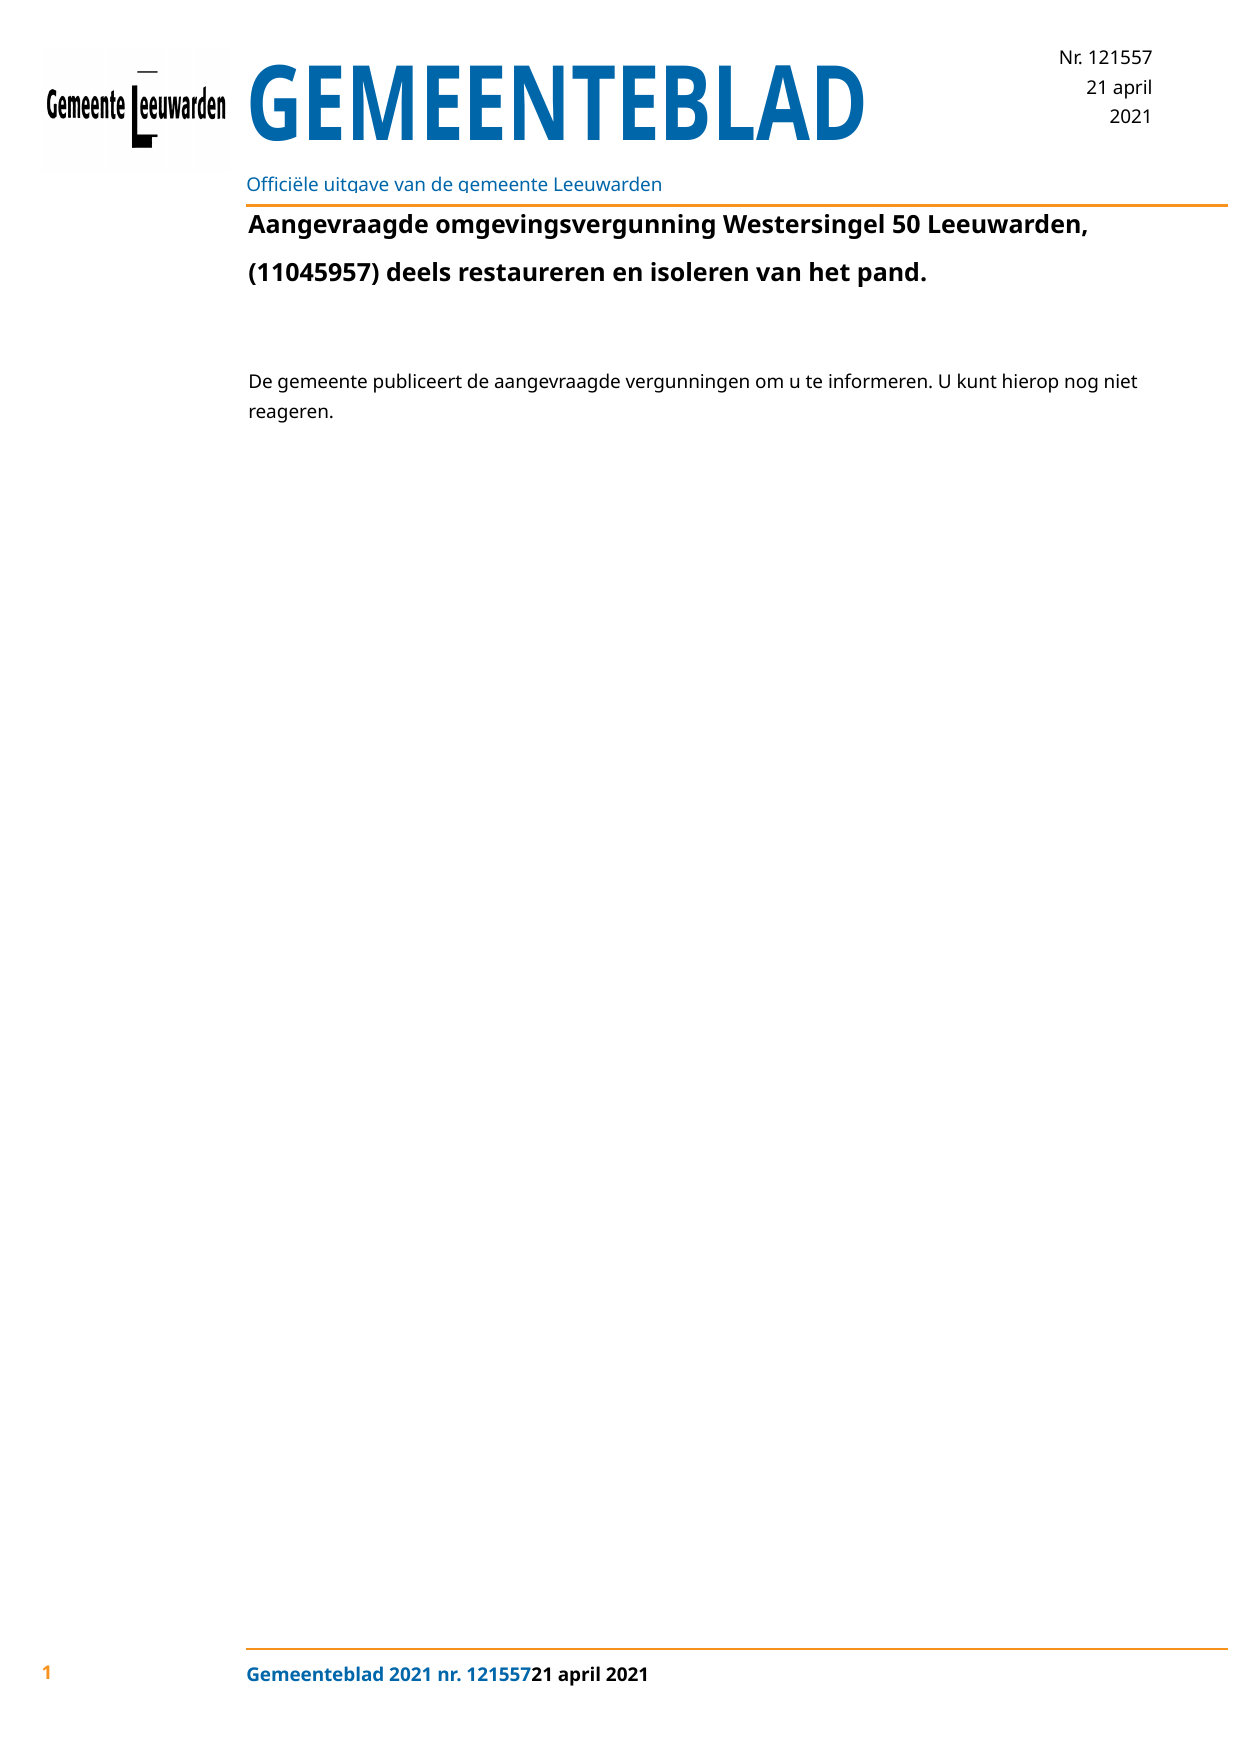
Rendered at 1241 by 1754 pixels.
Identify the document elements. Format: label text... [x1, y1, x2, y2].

text De gemeente publiceert de aangevraagde vergunningen om u te informeren. U kunt hierop nog niet reageren. [248, 368, 1152, 424]
picture [41, 47, 231, 172]
text Aangevraagde omgevingsvergunning Westersingel 50 Leeuwarden, (11045957) deels restaureren en isoleren van het pand. [248, 207, 1152, 288]
